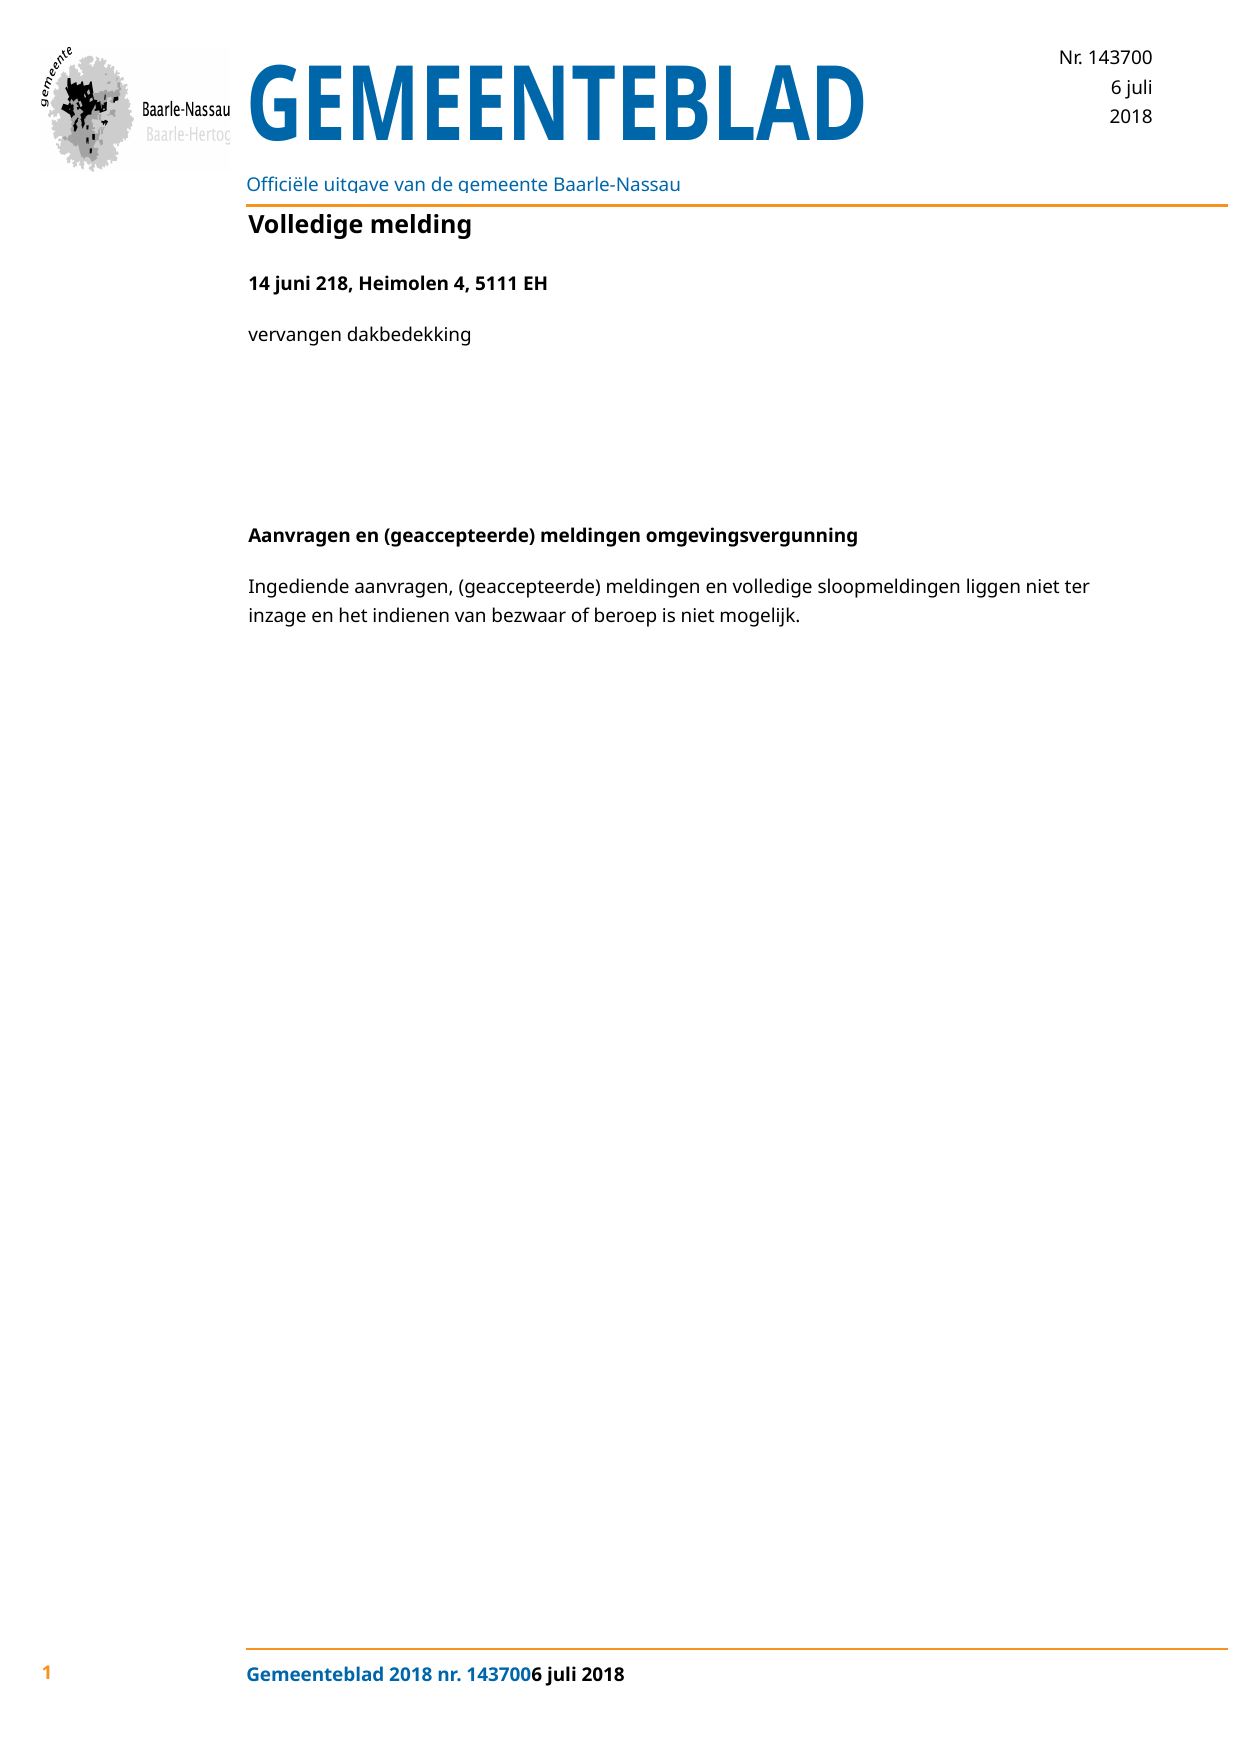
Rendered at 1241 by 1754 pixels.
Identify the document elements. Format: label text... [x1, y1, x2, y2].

text Volledige melding [248, 207, 1152, 241]
text Aanvragen en (geaccepteerde) meldingen omgevingsvergunning [248, 522, 1152, 548]
text Ingediende aanvragen, (geaccepteerde) meldingen en volledige sloopmeldingen liggen niet ter inzage en het indienen van bezwaar of beroep is niet mogelijk. [248, 573, 1152, 628]
picture [41, 47, 231, 172]
text vervangen dakbedekking [248, 321, 1152, 346]
text 14 juni 218, Heimolen 4, 5111 EH [248, 270, 1152, 296]
